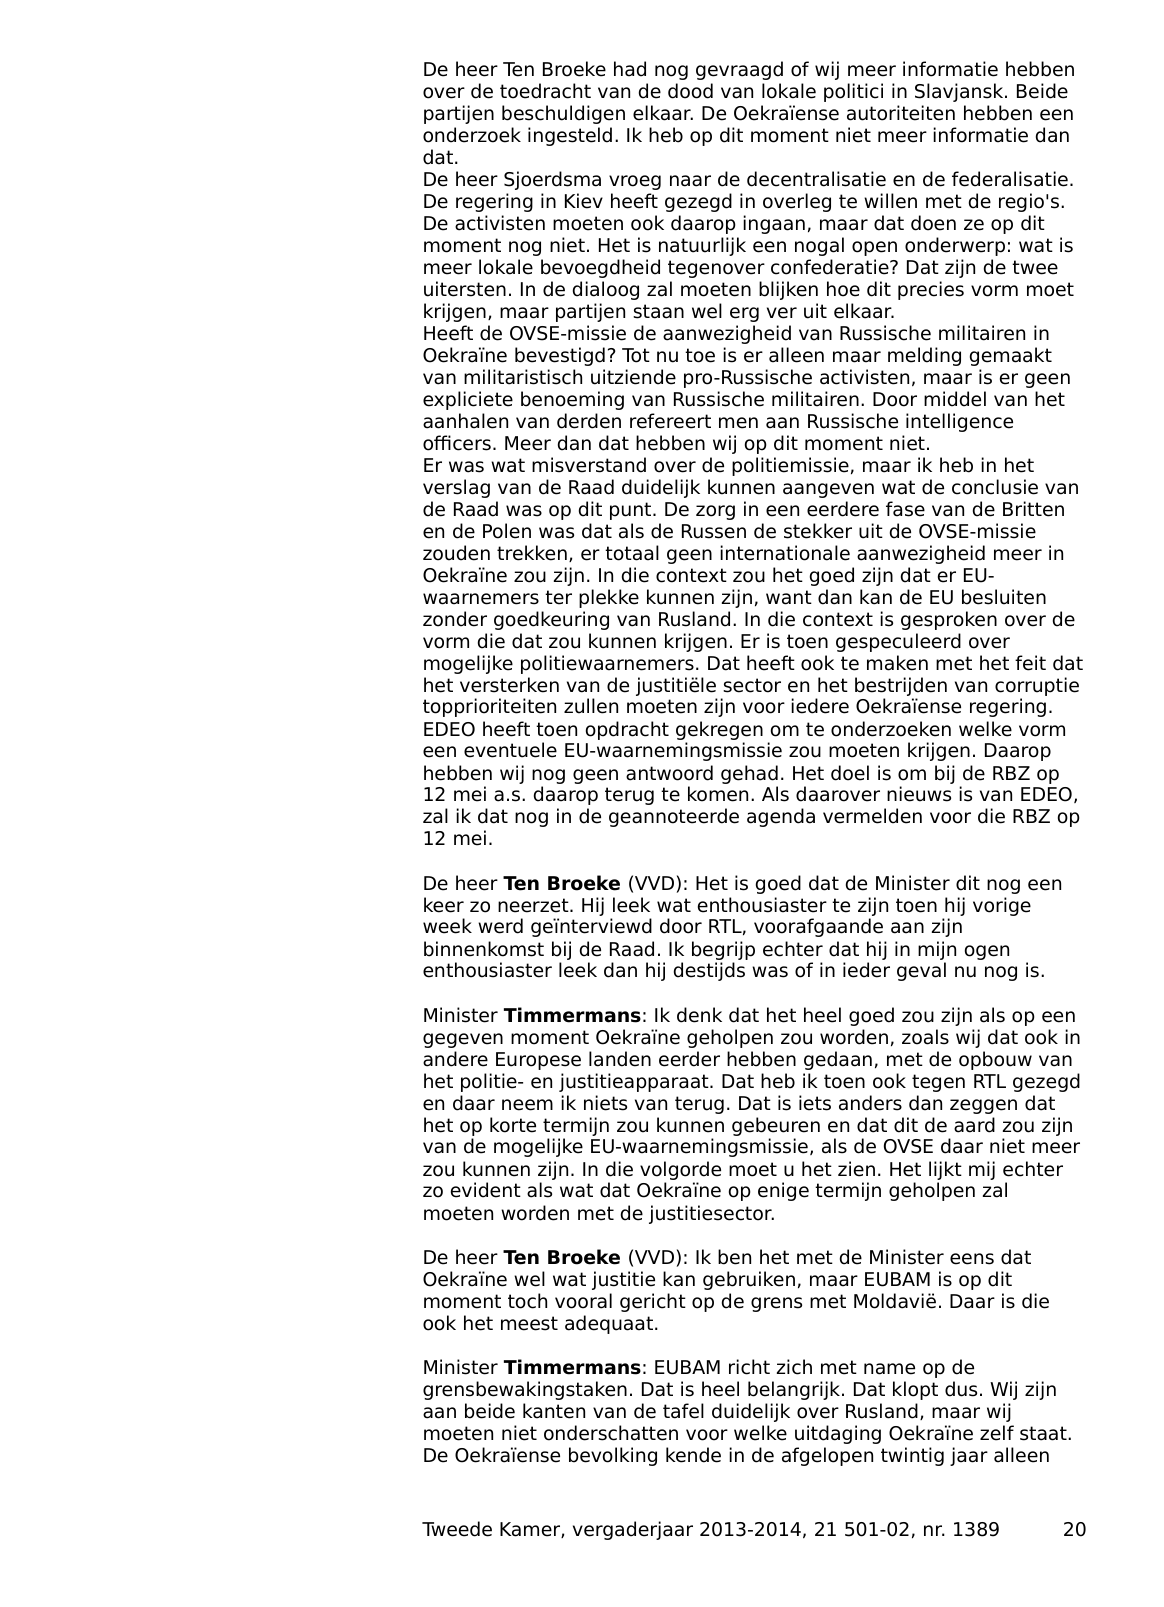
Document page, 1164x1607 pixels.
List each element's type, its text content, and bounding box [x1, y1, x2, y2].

text De heer Sjoerdsma vroeg naar de decentralisatie en de federalisatie. De regering in Kiev heeft gezegd in overleg te willen met de regio's. De activisten moeten ook daarop ingaan, maar dat doen ze op dit moment nog niet. Het is natuurlijk een nogal open onderwerp: wat is meer lokale bevoegdheid tegenover confederatie? Dat zijn de twee uitersten. In de dialoog zal moeten blijken hoe dit precies vorm moet krijgen, maar partijen staan wel erg ver uit elkaar. [422, 169, 1087, 323]
text Minister Timmermans: Ik denk dat het heel goed zou zijn als op een gegeven moment Oekraïne geholpen zou worden, zoals wij dat ook in andere Europese landen eerder hebben gedaan, met de opbouw van het politie- en justitieapparaat. Dat heb ik toen ook tegen RTL gezegd en daar neem ik niets van terug. Dat is iets anders dan zeggen dat het op korte termijn zou kunnen gebeuren en dat dit de aard zou zijn van de mogelijke EU-waarnemingsmissie, als de OVSE daar niet meer zou kunnen zijn. In die volgorde moet u het zien. Het lijkt mij echter zo evident als wat dat Oekraïne op enige termijn geholpen zal moeten worden met de justitiesector. [422, 1004, 1087, 1224]
text Heeft de OVSE-missie de aanwezigheid van Russische militairen in Oekraïne bevestigd? Tot nu toe is er alleen maar melding gemaakt van militaristisch uitziende pro-Russische activisten, maar is er geen expliciete benoeming van Russische militairen. Door middel van het aanhalen van derden refereert men aan Russische intelligence officers. Meer dan dat hebben wij op dit moment niet. [422, 323, 1087, 455]
text De heer Ten Broeke had nog gevraagd of wij meer informatie hebben over de toedracht van de dood van lokale politici in Slavjansk. Beide partijen beschuldigen elkaar. De Oekraïense autoriteiten hebben een onderzoek ingesteld. Ik heb op dit moment niet meer informatie dan dat. [422, 59, 1087, 169]
text Minister Timmermans: EUBAM richt zich met name op de grensbewakingstaken. Dat is heel belangrijk. Dat klopt dus. Wij zijn aan beide kanten van de tafel duidelijk over Rusland, maar wij moeten niet onderschatten voor welke uitdaging Oekraïne zelf staat. De Oekraïense bevolking kende in de afgelopen twintig jaar alleen [422, 1357, 1087, 1467]
text Er was wat misverstand over de politiemissie, maar ik heb in het verslag van de Raad duidelijk kunnen aangeven wat de conclusie van de Raad was op dit punt. De zorg in een eerdere fase van de Britten en de Polen was dat als de Russen de stekker uit de OVSE-missie zouden trekken, er totaal geen internationale aanwezigheid meer in Oekraïne zou zijn. In die context zou het goed zijn dat er EU-waarnemers ter plekke kunnen zijn, want dan kan de EU besluiten zonder goedkeuring van Rusland. In die context is gesproken over de vorm die dat zou kunnen krijgen. Er is toen gespeculeerd over mogelijke politiewaarnemers. Dat heeft ook te maken met het feit dat het versterken van de justitiële sector en het bestrijden van corruptie topprioriteiten zullen moeten zijn voor iedere Oekraïense regering. EDEO heeft toen opdracht gekregen om te onderzoeken welke vorm een eventuele EU-waarnemingsmissie zou moeten krijgen. Daarop hebben wij nog geen antwoord gehad. Het doel is om bij de RBZ op 12 mei a.s. daarop terug te komen. Als daarover nieuws is van EDEO, zal ik dat nog in de geannoteerde agenda vermelden voor die RBZ op 12 mei. [422, 455, 1087, 850]
text De heer Ten Broeke (VVD): Ik ben het met de Minister eens dat Oekraïne wel wat justitie kan gebruiken, maar EUBAM is op dit moment toch vooral gericht op de grens met Moldavië. Daar is die ook het meest adequaat. [422, 1247, 1087, 1334]
text De heer Ten Broeke (VVD): Het is goed dat de Minister dit nog een keer zo neerzet. Hij leek wat enthousiaster te zijn toen hij vorige week werd geïnterviewd door RTL, voorafgaande aan zijn binnenkomst bij de Raad. Ik begrijp echter dat hij in mijn ogen enthousiaster leek dan hij destijds was of in ieder geval nu nog is. [422, 872, 1087, 982]
